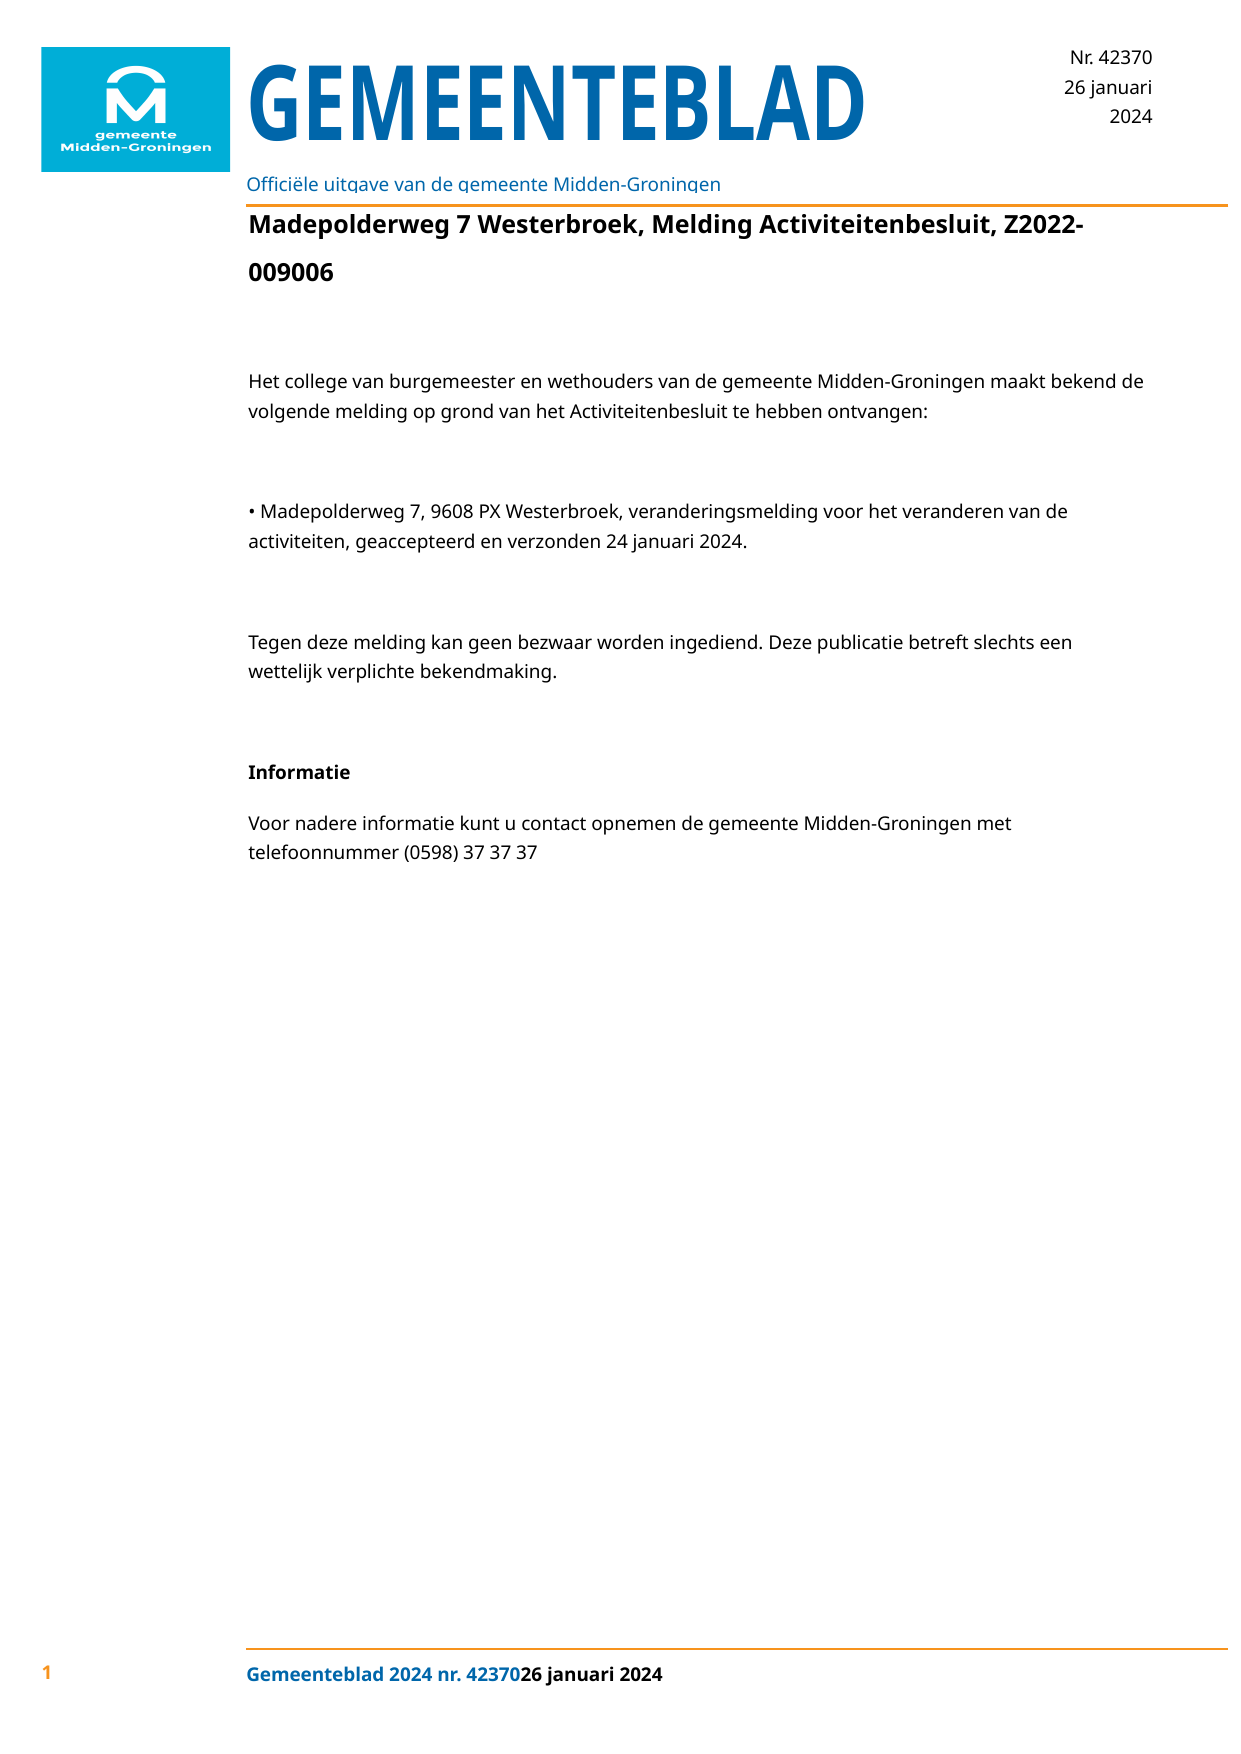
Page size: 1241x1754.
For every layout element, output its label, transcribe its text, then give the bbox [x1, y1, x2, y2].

text Het college van burgemeester en wethouders van de gemeente Midden-Groningen maakt bekend de volgende melding op grond van het Activiteitenbesluit te hebben ontvangen: [248, 368, 1152, 424]
text Informatie [248, 759, 1152, 785]
text • Madepolderweg 7, 9608 PX Westerbroek, veranderingsmelding voor het veranderen van de activiteiten, geaccepteerd en verzonden 24 januari 2024. [248, 499, 1152, 554]
text Tegen deze melding kan geen bezwaar worden ingediend. Deze publicatie betreft slechts een wettelijk verplichte bekendmaking. [248, 629, 1152, 684]
picture [107, 89, 165, 122]
text Madepolderweg 7 Westerbroek, Melding Activiteitenbesluit, Z2022-009006 [248, 207, 1152, 288]
picture [108, 66, 164, 82]
picture [184, 146, 190, 153]
text Voor nadere informatie kunt u contact opnemen de gemeente Midden-Groningen met telefoonnummer (0598) 37 37 37 [248, 810, 1152, 865]
